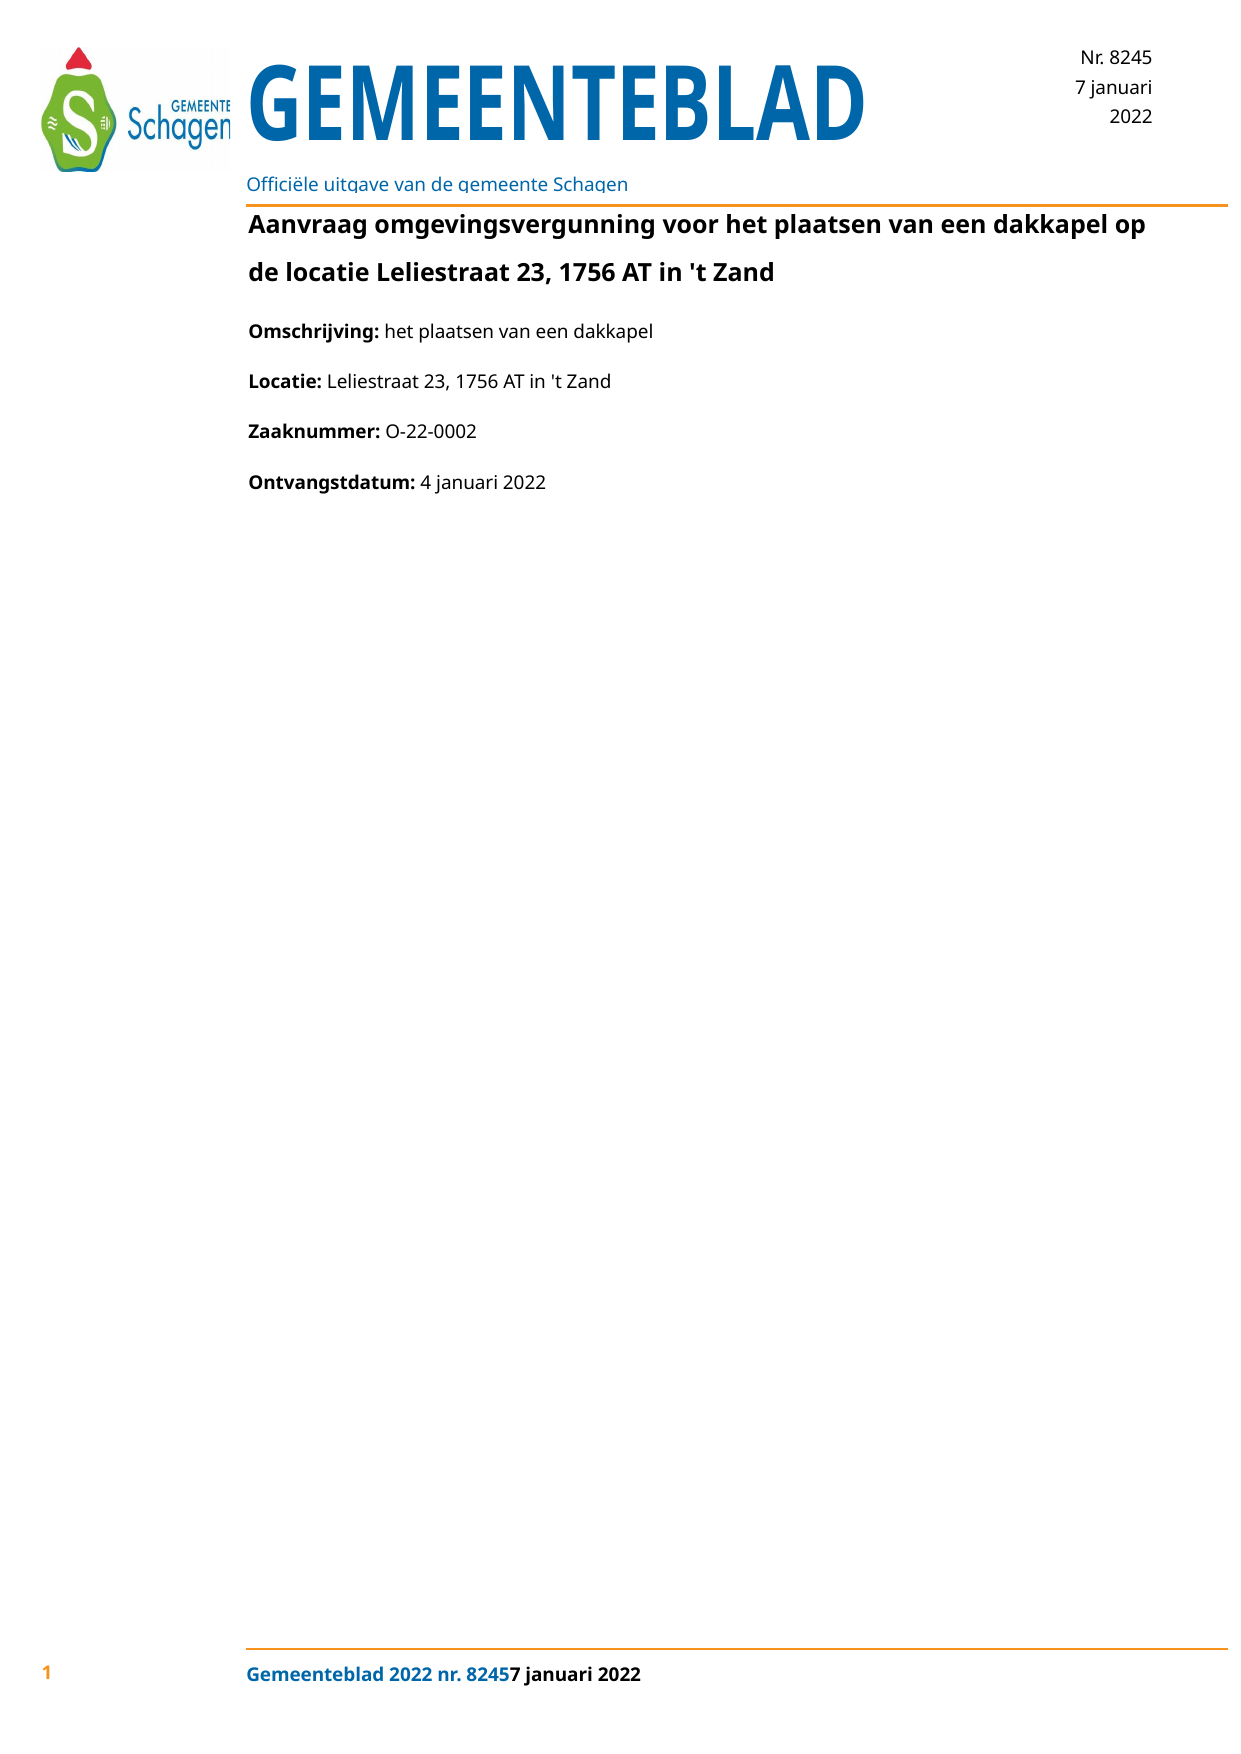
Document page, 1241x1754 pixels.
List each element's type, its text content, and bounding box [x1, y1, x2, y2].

text Zaaknummer: O-22-0002 [248, 419, 1152, 444]
text Locatie: Leliestraat 23, 1756 AT in 't Zand [248, 368, 1152, 394]
text Aanvraag omgevingsvergunning voor het plaatsen van een dakkapel op de locatie Leliestraat 23, 1756 AT in 't Zand [248, 207, 1152, 288]
text Omschrijving: het plaatsen van een dakkapel [248, 318, 1152, 344]
picture [41, 47, 231, 172]
text Ontvangstdatum: 4 januari 2022 [248, 469, 1152, 495]
